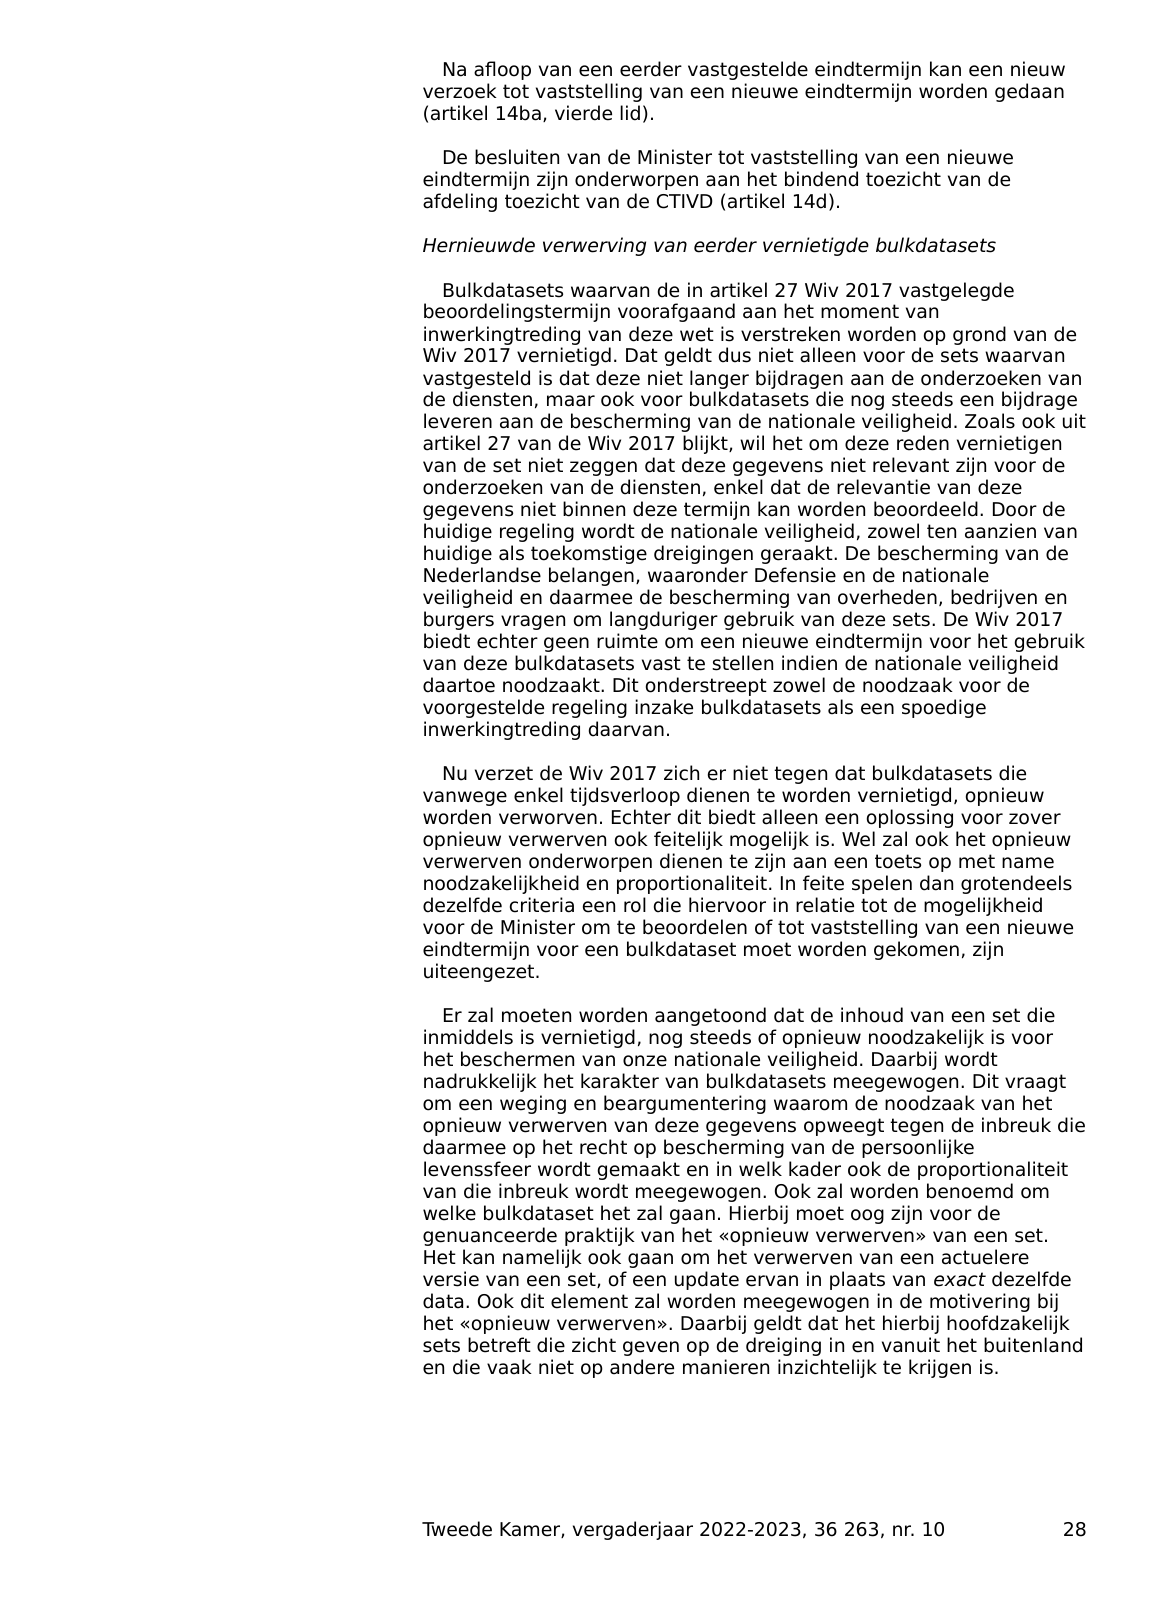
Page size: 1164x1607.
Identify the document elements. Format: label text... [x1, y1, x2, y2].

text Nu verzet de Wiv 2017 zich er niet tegen dat bulkdatasets die vanwege enkel tijdsverloop dienen te worden vernietigd, opnieuw worden verworven. Echter dit biedt alleen een oplossing voor zover opnieuw verwerven ook feitelijk mogelijk is. Wel zal ook het opnieuw verwerven onderworpen dienen te zijn aan een toets op met name noodzakelijkheid en proportionaliteit. In feite spelen dan grotendeels dezelfde criteria een rol die hiervoor in relatie tot de mogelijkheid voor de Minister om te beoordelen of tot vaststelling van een nieuwe eindtermijn voor een bulkdataset moet worden gekomen, zijn uiteengezet. [422, 763, 1087, 983]
text Bulkdatasets waarvan de in artikel 27 Wiv 2017 vastgelegde beoordelingstermijn voorafgaand aan het moment van inwerkingtreding van deze wet is verstreken worden op grond van de Wiv 2017 vernietigd. Dat geldt dus niet alleen voor de sets waarvan vastgesteld is dat deze niet langer bijdragen aan de onderzoeken van de diensten, maar ook voor bulkdatasets die nog steeds een bijdrage leveren aan de bescherming van de nationale veiligheid. Zoals ook uit artikel 27 van de Wiv 2017 blijkt, wil het om deze reden vernietigen van de set niet zeggen dat deze gegevens niet relevant zijn voor de onderzoeken van de diensten, enkel dat de relevantie van deze gegevens niet binnen deze termijn kan worden beoordeeld. Door de huidige regeling wordt de nationale veiligheid, zowel ten aanzien van huidige als toekomstige dreigingen geraakt. De bescherming van de Nederlandse belangen, waaronder Defensie en de nationale veiligheid en daarmee de bescherming van overheden, bedrijven en burgers vragen om langduriger gebruik van deze sets. De Wiv 2017 biedt echter geen ruimte om een nieuwe eindtermijn voor het gebruik van deze bulkdatasets vast te stellen indien de nationale veiligheid daartoe noodzaakt. Dit onderstreept zowel de noodzaak voor de voorgestelde regeling inzake bulkdatasets als een spoedige inwerkingtreding daarvan. [422, 279, 1087, 741]
text Na afloop van een eerder vastgestelde eindtermijn kan een nieuw verzoek tot vaststelling van een nieuwe eindtermijn worden gedaan (artikel 14ba, vierde lid). [422, 59, 1087, 125]
text De besluiten van de Minister tot vaststelling van een nieuwe eindtermijn zijn onderworpen aan het bindend toezicht van de afdeling toezicht van de CTIVD (artikel 14d). [422, 147, 1087, 213]
subtitle Hernieuwde verwerving van eerder vernietigde bulkdatasets [422, 235, 1087, 257]
text Er zal moeten worden aangetoond dat de inhoud van een set die inmiddels is vernietigd, nog steeds of opnieuw noodzakelijk is voor het beschermen van onze nationale veiligheid. Daarbij wordt nadrukkelijk het karakter van bulkdatasets meegewogen. Dit vraagt om een weging en beargumentering waarom de noodzaak van het opnieuw verwerven van deze gegevens opweegt tegen de inbreuk die daarmee op het recht op bescherming van de persoonlijke levenssfeer wordt gemaakt en in welk kader ook de proportionaliteit van die inbreuk wordt meegewogen. Ook zal worden benoemd om welke bulkdataset het zal gaan. Hierbij moet oog zijn voor de genuanceerde praktijk van het «opnieuw verwerven» van een set. Het kan namelijk ook gaan om het verwerven van een actuelere versie van een set, of een update ervan in plaats van exact dezelfde data. Ook dit element zal worden meegewogen in de motivering bij het «opnieuw verwerven». Daarbij geldt dat het hierbij hoofdzakelijk sets betreft die zicht geven op de dreiging in en vanuit het buitenland en die vaak niet op andere manieren inzichtelijk te krijgen is. [422, 1005, 1087, 1379]
